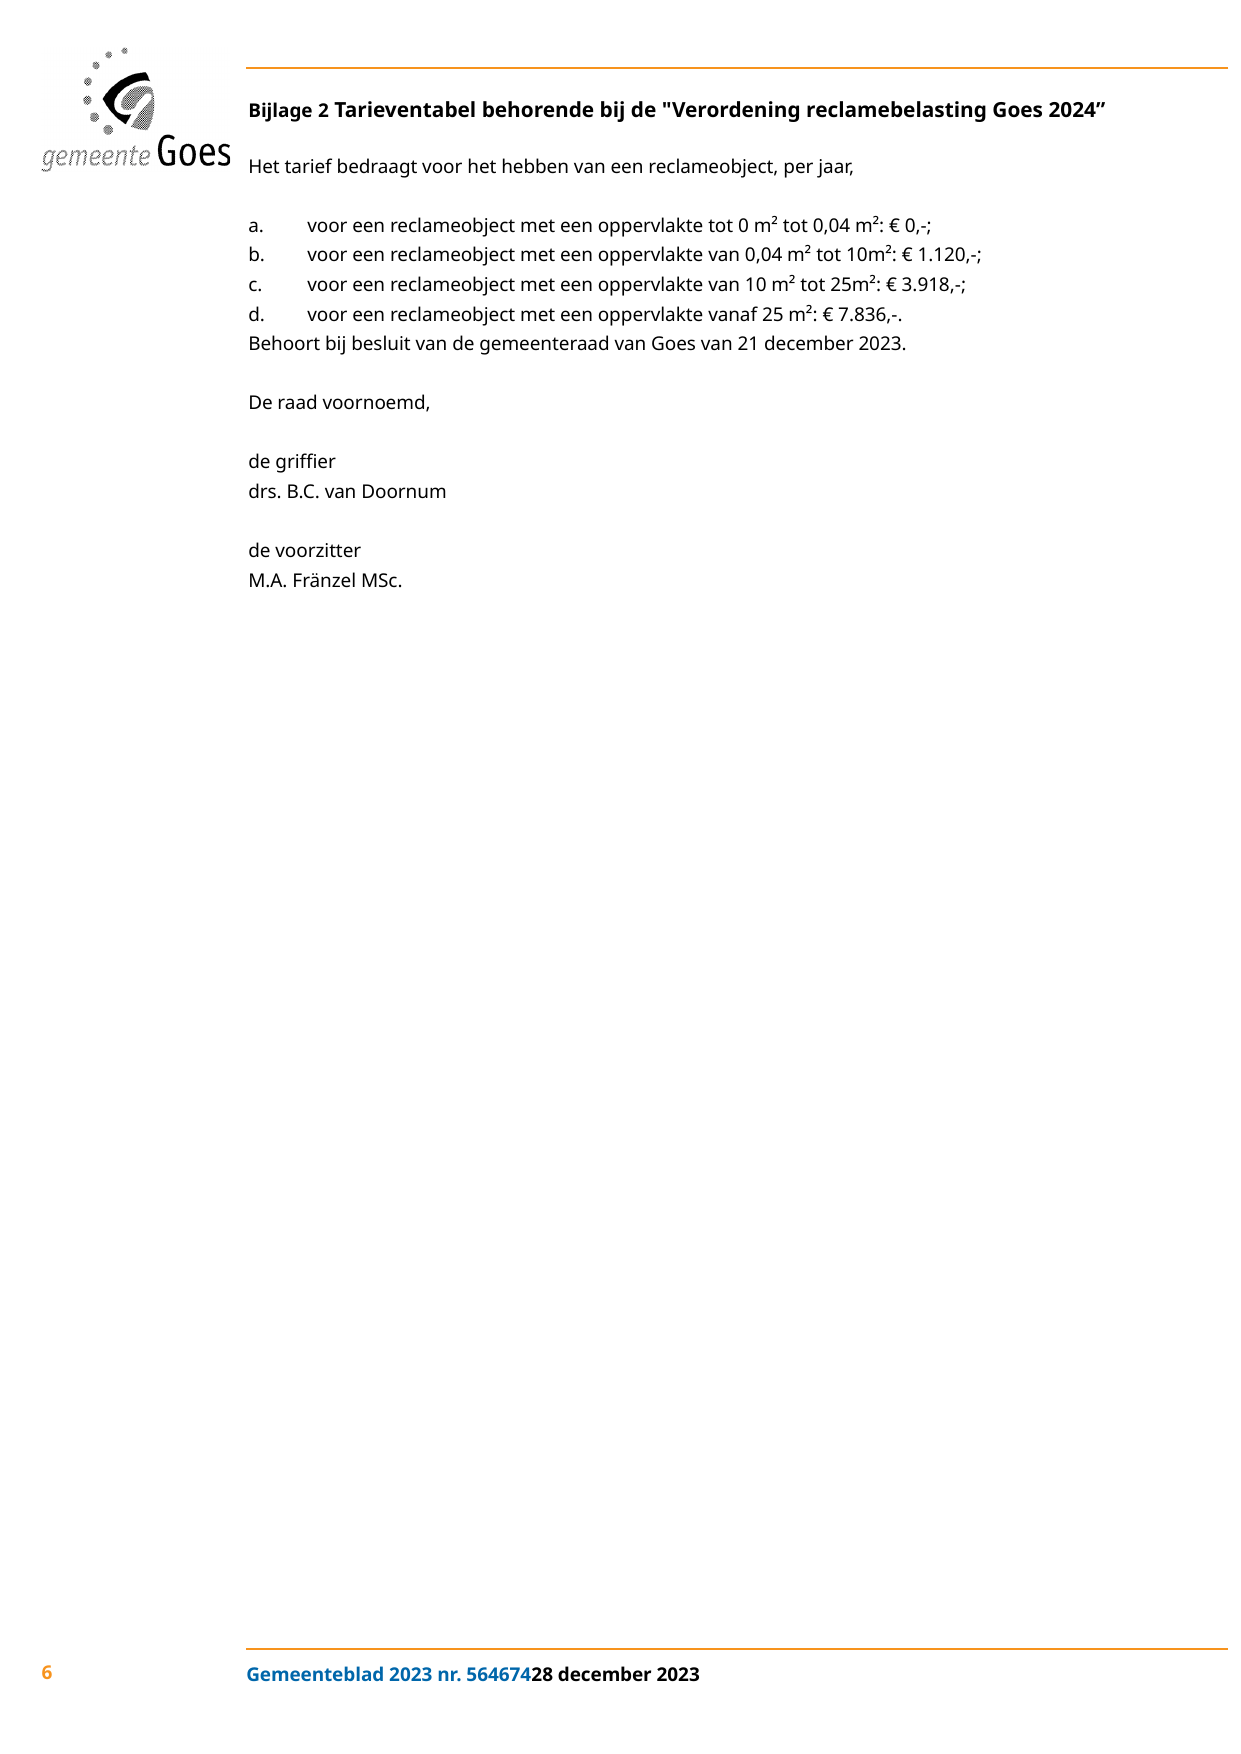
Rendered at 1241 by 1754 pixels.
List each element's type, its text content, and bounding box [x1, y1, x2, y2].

list voor een reclameobject met een oppervlakte van 0,04 m² tot 10m²: € 1.120,-; [248, 242, 1152, 267]
list voor een reclameobject met een oppervlakte van 10 m² tot 25m²: € 3.918,-; [248, 271, 1152, 297]
text Het tarief bedraagt voor het hebben van een reclameobject, per jaar, [248, 153, 1152, 179]
text drs. B.C. van Doornum [248, 478, 1152, 504]
text de voorzitter [248, 537, 1152, 563]
list voor een reclameobject met een oppervlakte tot 0 m² tot 0,04 m²: € 0,-; [248, 212, 1152, 238]
picture [41, 47, 231, 172]
text Bijlage 2 Tarieventabel behorende bij de "Verordening reclamebelasting Goes 2024” [248, 95, 1152, 123]
list voor een reclameobject met een oppervlakte vanaf 25 m²: € 7.836,-. [248, 301, 1152, 327]
text M.A. Fränzel MSc. [248, 567, 1152, 593]
text de griffier [248, 449, 1152, 474]
text Behoort bij besluit van de gemeenteraad van Goes van 21 december 2023. [248, 330, 1152, 356]
text De raad voornoemd, [248, 389, 1152, 415]
